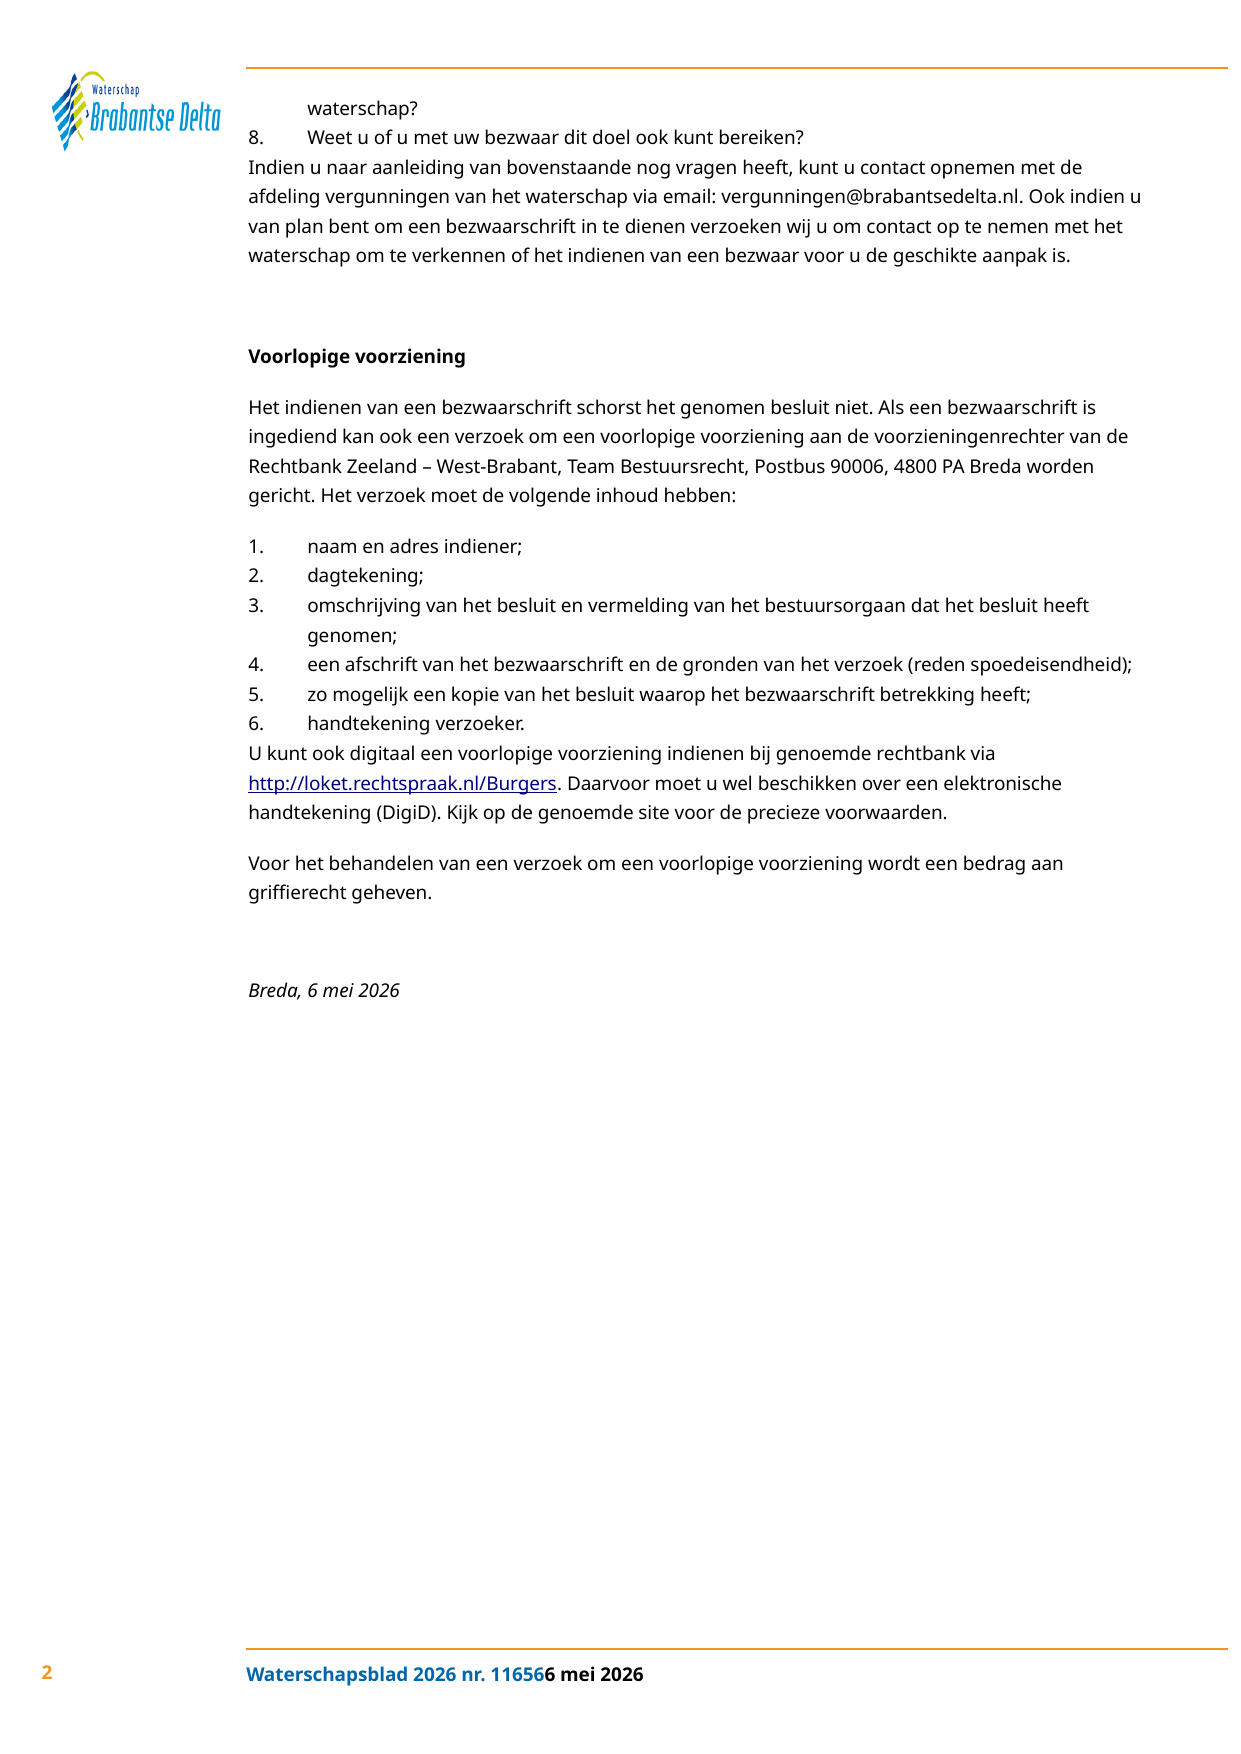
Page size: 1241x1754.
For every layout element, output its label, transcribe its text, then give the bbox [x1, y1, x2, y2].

text Indien u naar aanleiding van bovenstaande nog vragen heeft, kunt u contact opnemen met de afdeling vergunningen van het waterschap via email: vergunningen@brabantsedelta.nl. Ook indien u van plan bent om een bezwaarschrift in te dienen verzoeken wij u om contact op te nemen met het waterschap om te verkennen of het indienen van een bezwaar voor u de geschikte aanpak is. [248, 154, 1152, 268]
list een afschrift van het bezwaarschrift en de gronden van het verzoek (reden spoedeisendheid); [248, 651, 1152, 677]
list naam en adres indiener; [248, 533, 1152, 559]
list zo mogelijk een kopie van het besluit waarop het bezwaarschrift betrekking heeft; [248, 681, 1152, 707]
list dagtekening; [248, 563, 1152, 588]
text U kunt ook digitaal een voorlopige voorziening indienen bij genoemde rechtbank via http://loket.rechtspraak.nl/Burgers. Daarvoor moet u wel beschikken over een elektronische handtekening (DigiD). Kijk op de genoemde site voor de precieze voorwaarden. [248, 740, 1152, 825]
list omschrijving van het besluit en vermelding van het bestuursorgaan dat het besluit heeft genomen; [248, 592, 1152, 648]
list waterschap? [248, 95, 1152, 121]
picture [41, 47, 231, 172]
text Het indienen van een bezwaarschrift schorst het genomen besluit niet. Als een bezwaarschrift is ingediend kan ook een verzoek om een voorlopige voorziening aan de voorzieningenrechter van de Rechtbank Zeeland – West-Brabant, Team Bestuursrecht, Postbus 90006, 4800 PA Breda worden gericht. Het verzoek moet de volgende inhoud hebben: [248, 394, 1152, 508]
text Breda, 6 mei 2026 [248, 978, 1152, 1003]
list handtekening verzoeker. [248, 711, 1152, 736]
text Voor het behandelen van een verzoek om een voorlopige voorziening wordt een bedrag aan griffierecht geheven. [248, 850, 1152, 905]
text Voorlopige voorziening [248, 343, 1152, 369]
list Weet u of u met uw bezwaar dit doel ook kunt bereiken? [248, 124, 1152, 150]
